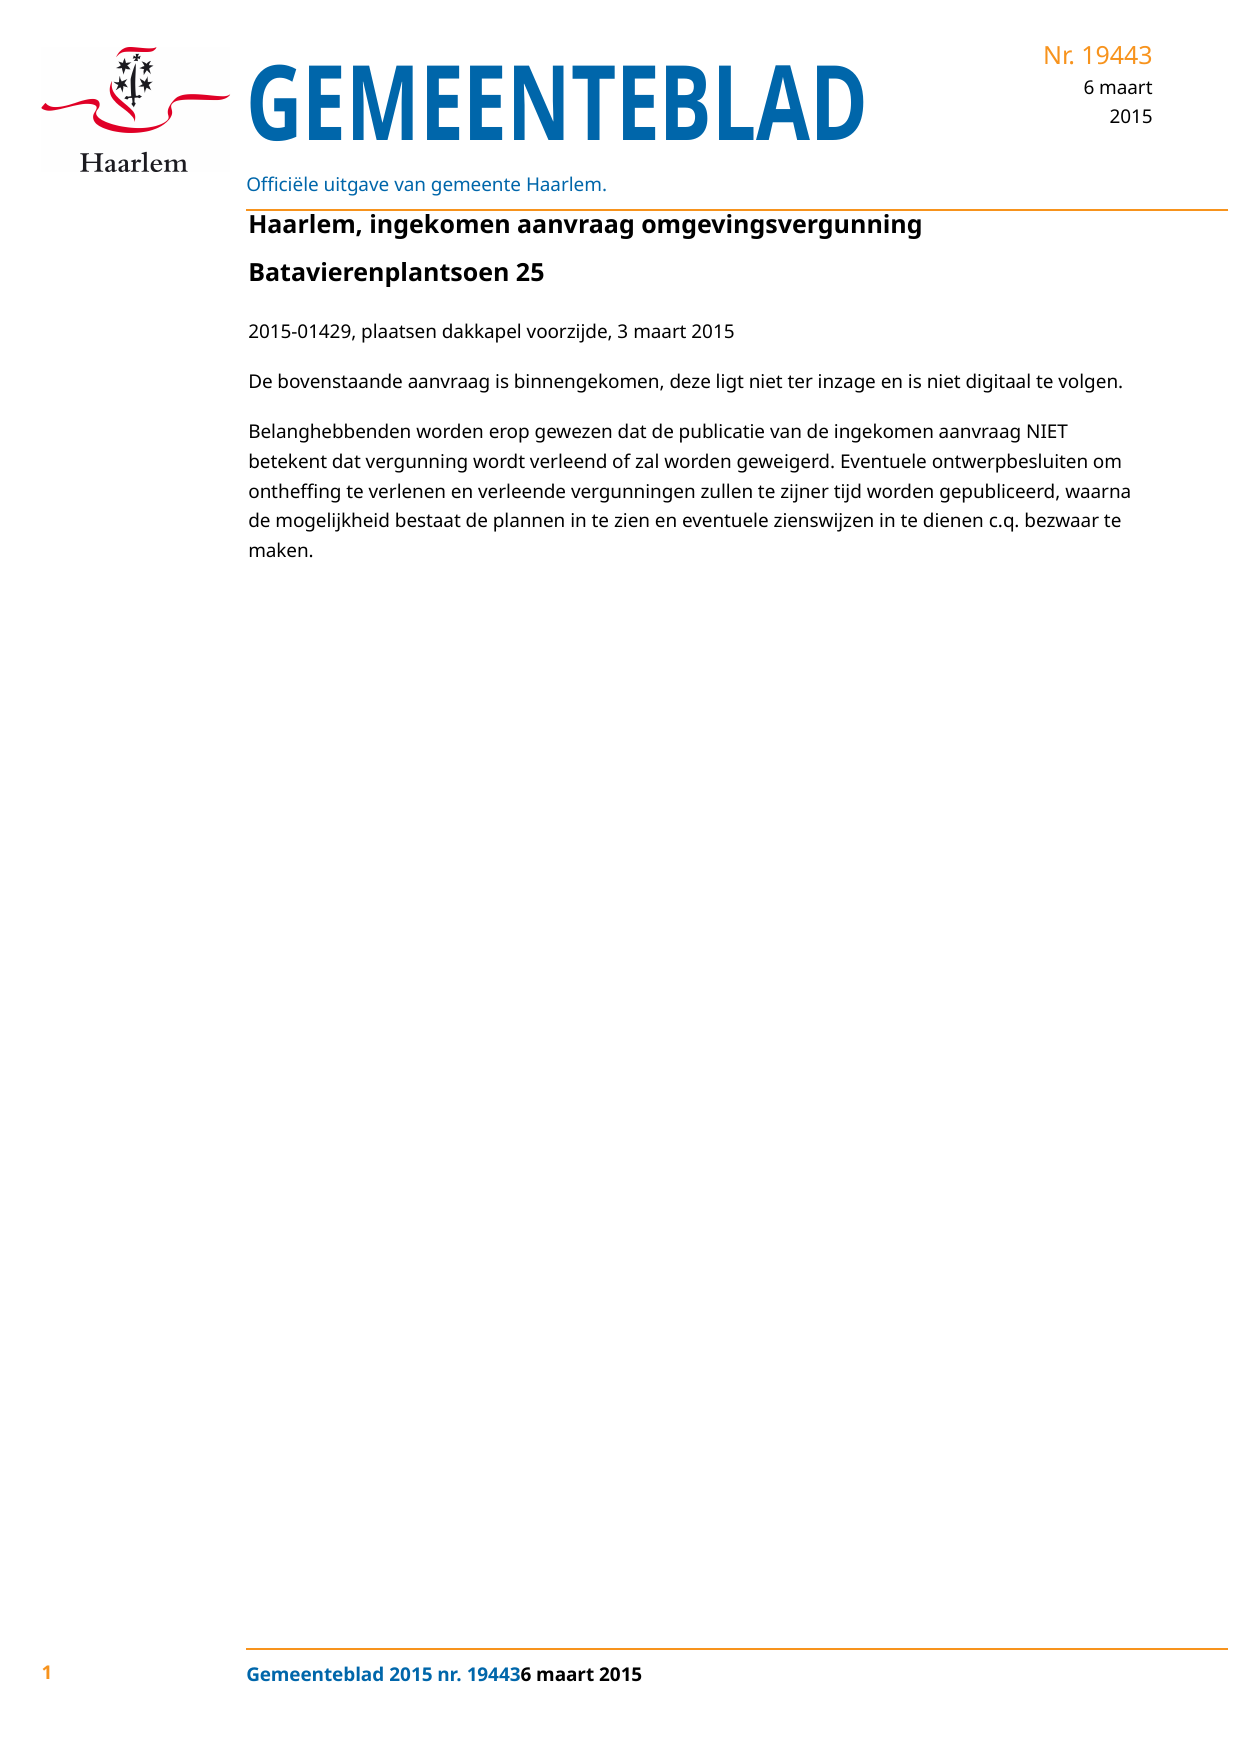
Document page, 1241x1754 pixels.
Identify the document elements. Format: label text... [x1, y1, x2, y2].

text 2015-01429, plaatsen dakkapel voorzijde, 3 maart 2015 [248, 318, 1152, 344]
text De bovenstaande aanvraag is binnengekomen, deze ligt niet ter inzage en is niet digitaal te volgen. [248, 368, 1152, 394]
text Haarlem, ingekomen aanvraag omgevingsvergunning Batavierenplantsoen 25 [248, 211, 1152, 288]
text Belanghebbenden worden erop gewezen dat de publicatie van de ingekomen aanvraag NIET betekent dat vergunning wordt verleend of zal worden geweigerd. Eventuele ontwerpbesluiten om ontheffing te verlenen en verleende vergunningen zullen te zijner tijd worden gepubliceerd, waarna de mogelijkheid bestaat de plannen in te zien en eventuele zienswijzen in te dienen c.q. bezwaar te maken. [248, 419, 1152, 563]
picture [41, 47, 231, 172]
